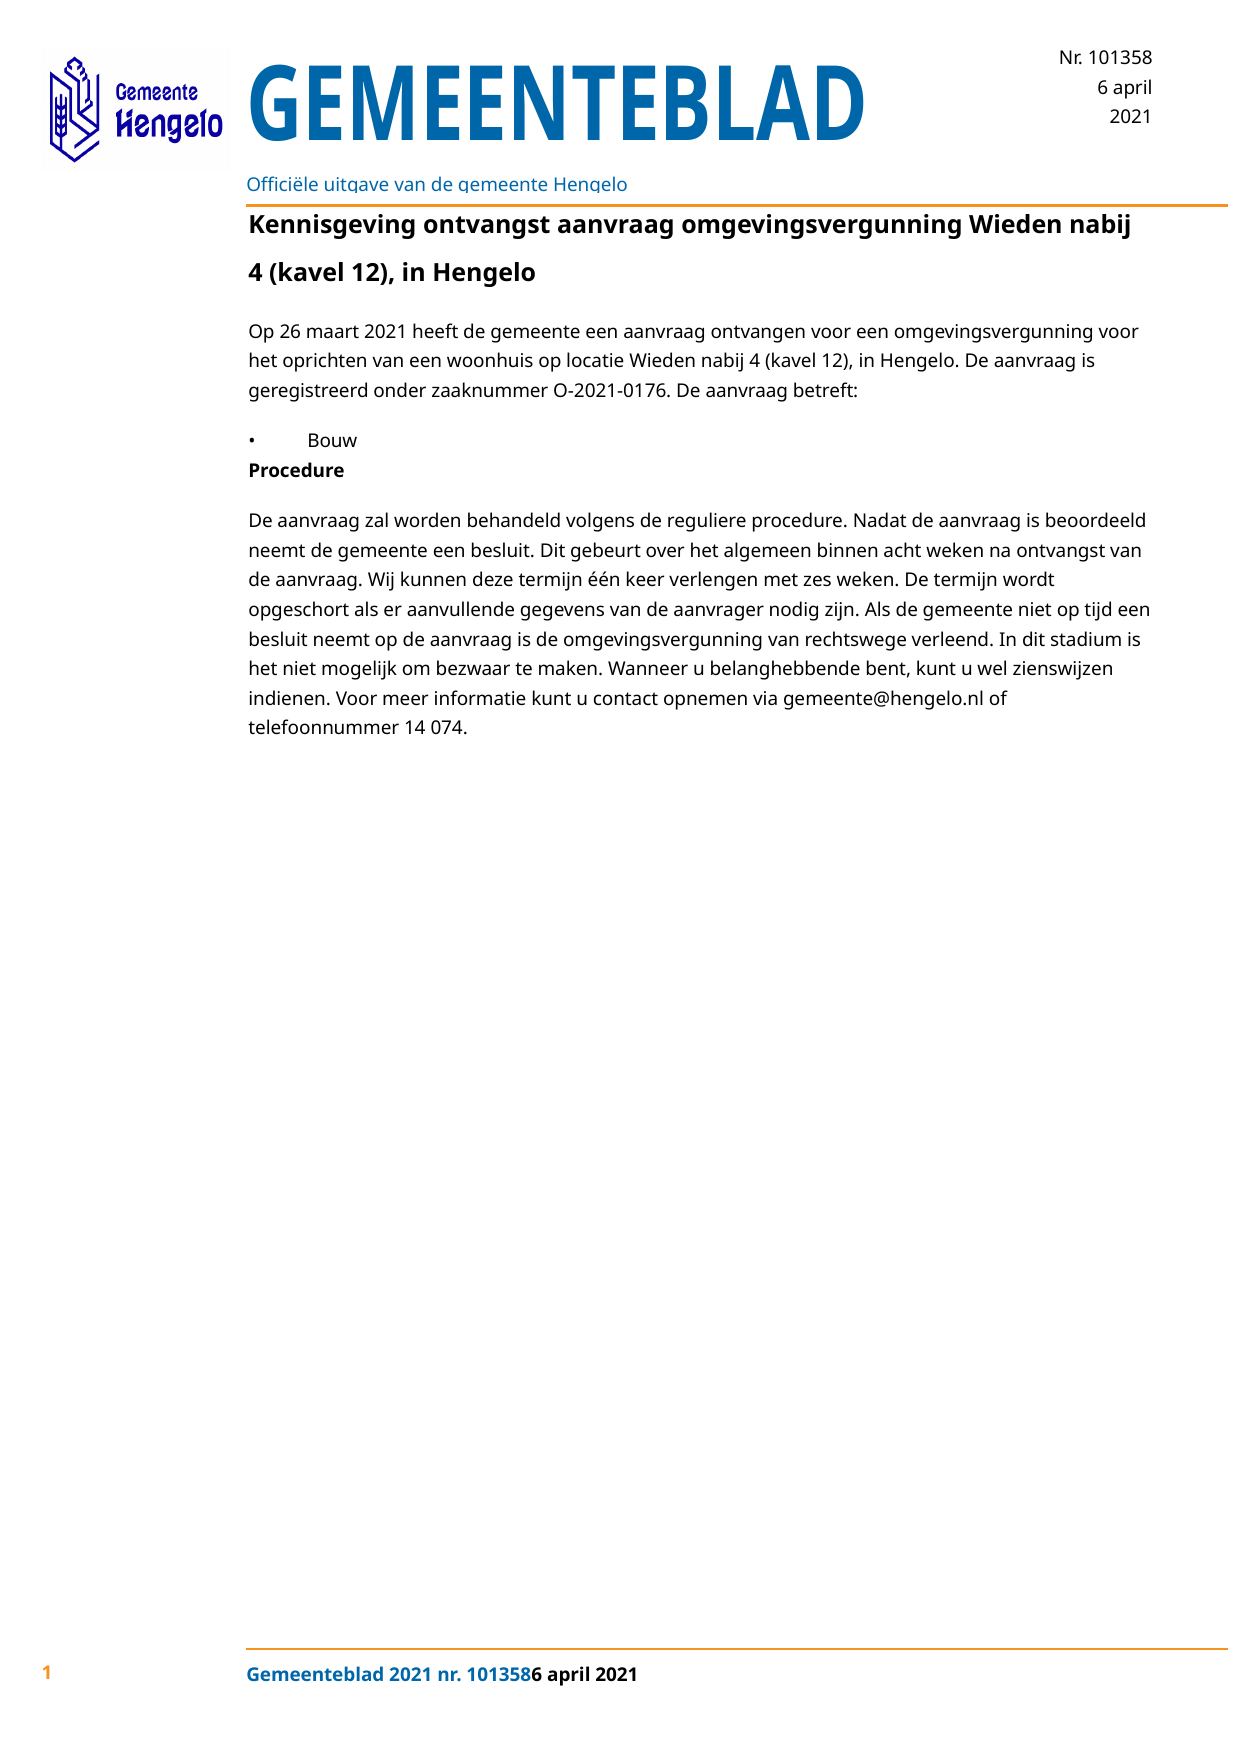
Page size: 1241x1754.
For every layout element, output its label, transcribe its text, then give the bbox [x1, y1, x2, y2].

text Op 26 maart 2021 heeft de gemeente een aanvraag ontvangen voor een omgevingsvergunning voor het oprichten van een woonhuis op locatie Wieden nabij 4 (kavel 12), in Hengelo. De aanvraag is geregistreerd onder zaaknummer O-2021-0176. De aanvraag betreft: [248, 318, 1152, 403]
text De aanvraag zal worden behandeld volgens de reguliere procedure. Nadat de aanvraag is beoordeeld neemt de gemeente een besluit. Dit gebeurt over het algemeen binnen acht weken na ontvangst van de aanvraag. Wij kunnen deze termijn één keer verlengen met zes weken. De termijn wordt opgeschort als er aanvullende gegevens van de aanvrager nodig zijn. Als de gemeente niet op tijd een besluit neemt op de aanvraag is de omgevingsvergunning van rechtswege verleend. In dit stadium is het niet mogelijk om bezwaar te maken. Wanneer u belanghebbende bent, kunt u wel zienswijzen indienen. Voor meer informatie kunt u contact opnemen via gemeente@hengelo.nl of telefoonnummer 14 074. [248, 507, 1152, 740]
list Bouw [248, 427, 1152, 453]
picture [41, 47, 231, 172]
text Procedure [248, 457, 1152, 483]
text Kennisgeving ontvangst aanvraag omgevingsvergunning Wieden nabij 4 (kavel 12), in Hengelo [248, 207, 1152, 288]
